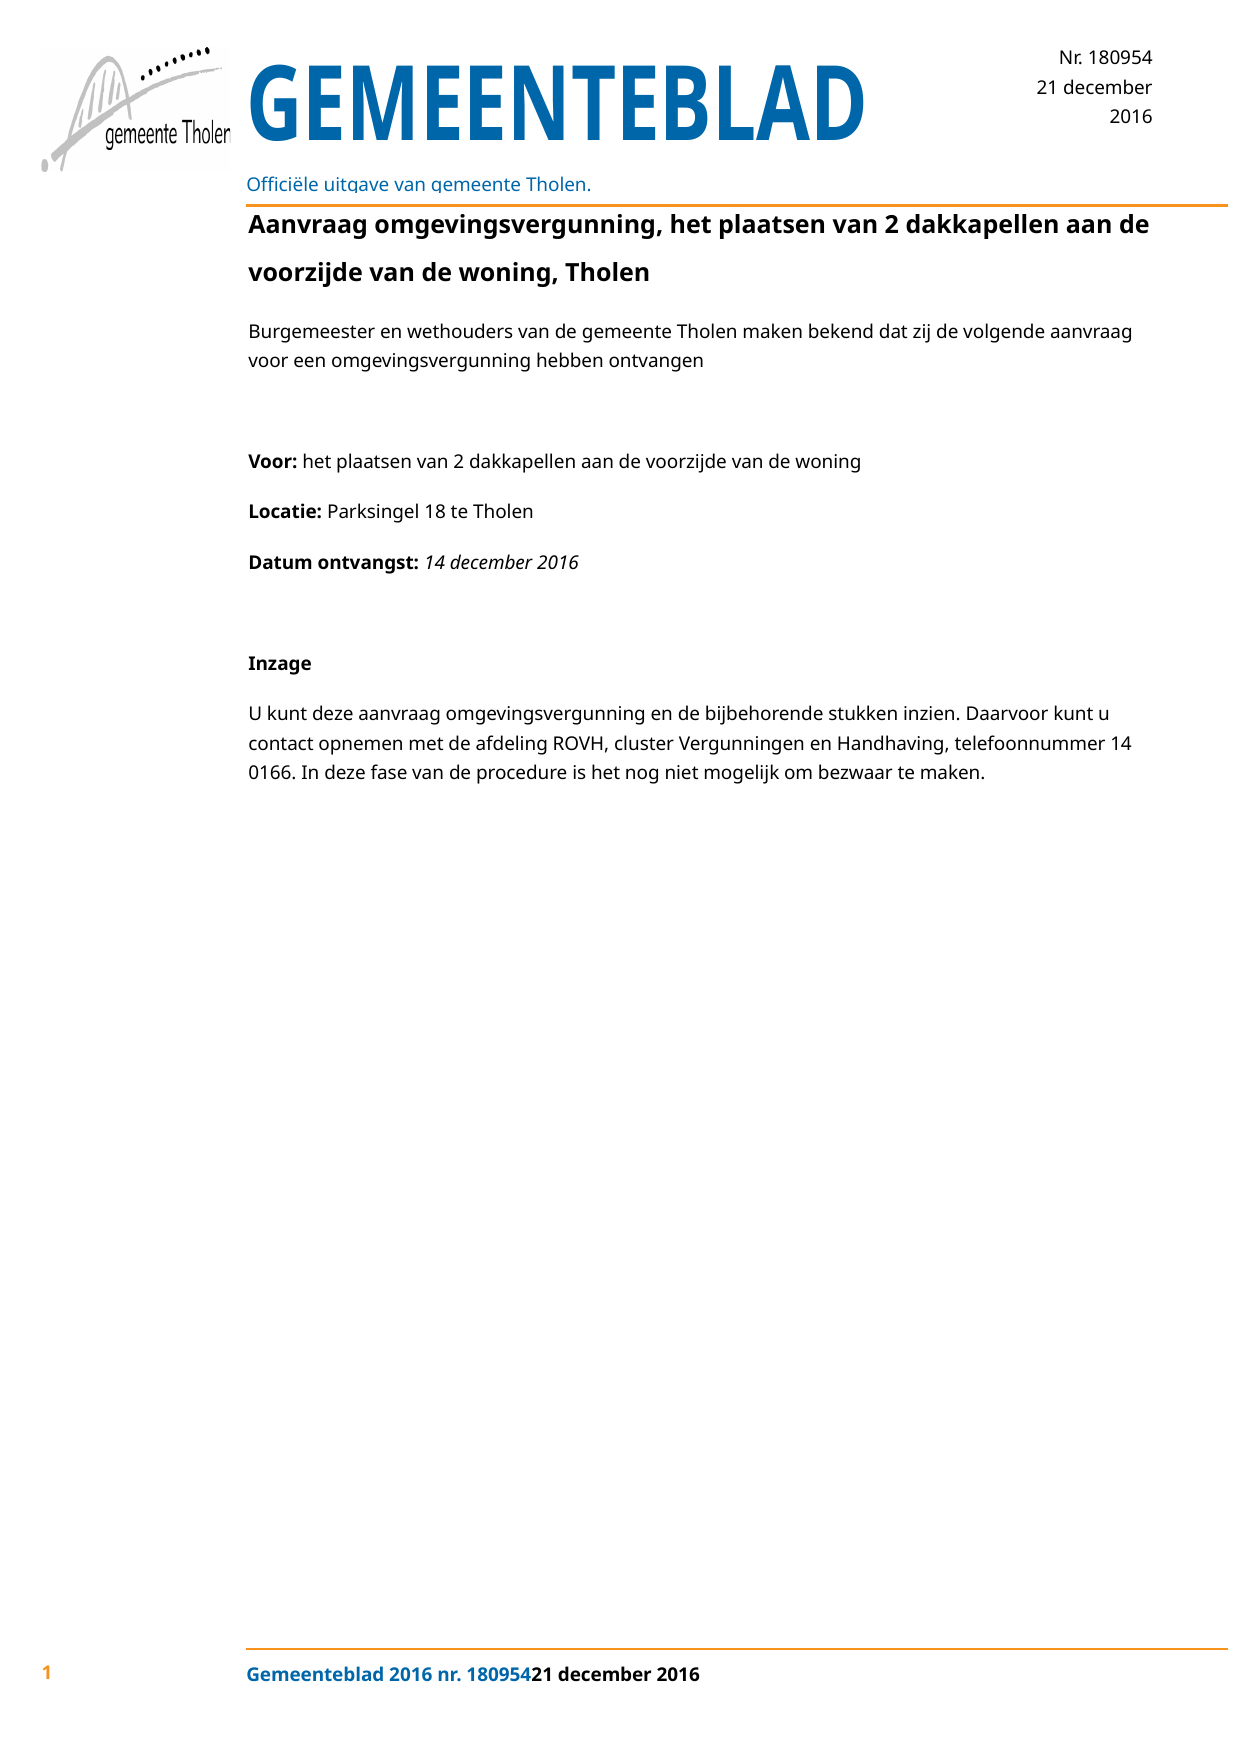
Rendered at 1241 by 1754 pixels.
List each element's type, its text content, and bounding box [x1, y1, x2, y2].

picture [41, 47, 231, 172]
text Aanvraag omgevingsvergunning, het plaatsen van 2 dakkapellen aan de voorzijde van de woning, Tholen [248, 207, 1152, 288]
text Voor: het plaatsen van 2 dakkapellen aan de voorzijde van de woning [248, 448, 1152, 474]
text Datum ontvangst: 14 december 2016 [248, 549, 1152, 575]
text Burgemeester en wethouders van de gemeente Tholen maken bekend dat zij de volgende aanvraag voor een omgevingsvergunning hebben ontvangen [248, 318, 1152, 373]
text Locatie: Parksingel 18 te Tholen [248, 499, 1152, 524]
text U kunt deze aanvraag omgevingsvergunning en de bijbehorende stukken inzien. Daarvoor kunt u contact opnemen met de afdeling ROVH, cluster Vergunningen en Handhaving, telefoonnummer 14 0166. In deze fase van de procedure is het nog niet mogelijk om bezwaar te maken. [248, 700, 1152, 785]
text Inzage [248, 650, 1152, 676]
